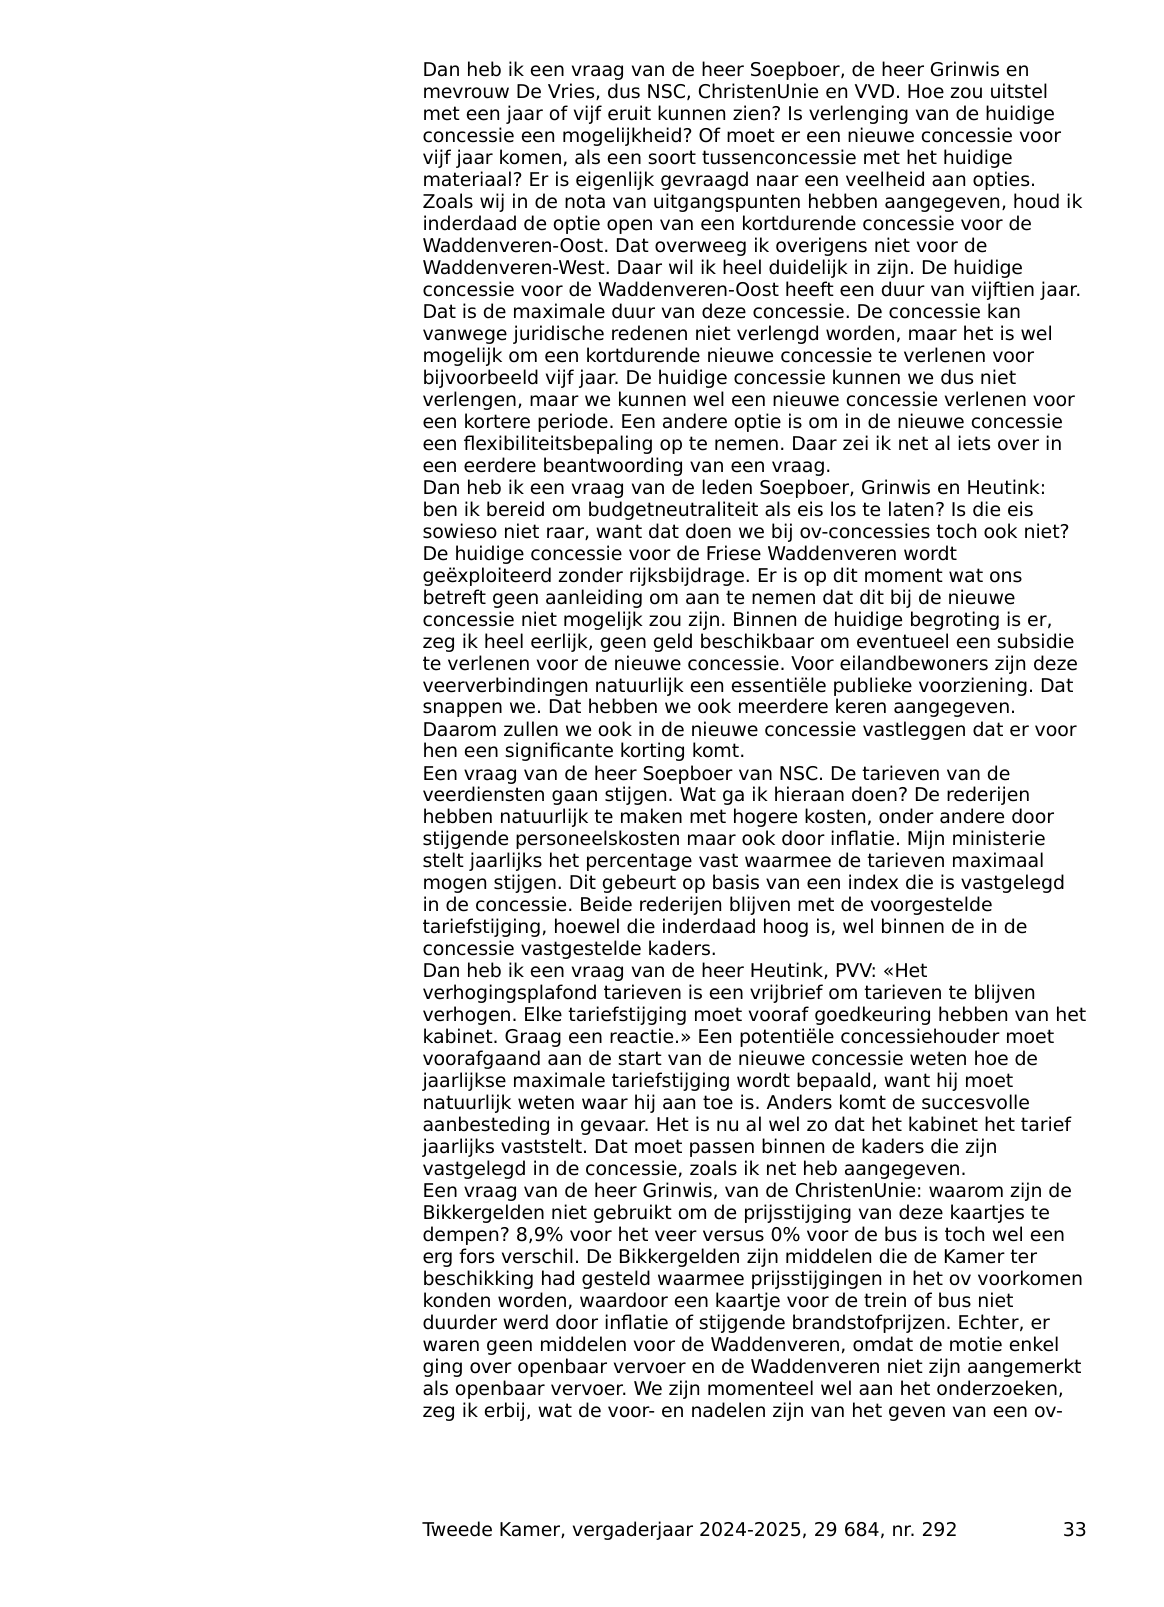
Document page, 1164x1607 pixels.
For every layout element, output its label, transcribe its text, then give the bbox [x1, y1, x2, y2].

text Dan heb ik een vraag van de heer Soepboer, de heer Grinwis en mevrouw De Vries, dus NSC, ChristenUnie en VVD. Hoe zou uitstel met een jaar of vijf eruit kunnen zien? Is verlenging van de huidige concessie een mogelijkheid? Of moet er een nieuwe concessie voor vijf jaar komen, als een soort tussenconcessie met het huidige materiaal? Er is eigenlijk gevraagd naar een veelheid aan opties. Zoals wij in de nota van uitgangspunten hebben aangegeven, houd ik inderdaad de optie open van een kortdurende concessie voor de Waddenveren-Oost. Dat overweeg ik overigens niet voor de Waddenveren-West. Daar wil ik heel duidelijk in zijn. De huidige concessie voor de Waddenveren-Oost heeft een duur van vijftien jaar. Dat is de maximale duur van deze concessie. De concessie kan vanwege juridische redenen niet verlengd worden, maar het is wel mogelijk om een kortdurende nieuwe concessie te verlenen voor bijvoorbeeld vijf jaar. De huidige concessie kunnen we dus niet verlengen, maar we kunnen wel een nieuwe concessie verlenen voor een kortere periode. Een andere optie is om in de nieuwe concessie een flexibiliteitsbepaling op te nemen. Daar zei ik net al iets over in een eerdere beantwoording van een vraag. [422, 59, 1087, 477]
text Een vraag van de heer Soepboer van NSC. De tarieven van de veerdiensten gaan stijgen. Wat ga ik hieraan doen? De rederijen hebben natuurlijk te maken met hogere kosten, onder andere door stijgende personeelskosten maar ook door inflatie. Mijn ministerie stelt jaarlijks het percentage vast waarmee de tarieven maximaal mogen stijgen. Dit gebeurt op basis van een index die is vastgelegd in de concessie. Beide rederijen blijven met de voorgestelde tariefstijging, hoewel die inderdaad hoog is, wel binnen de in de concessie vastgestelde kaders. [422, 762, 1087, 960]
text Dan heb ik een vraag van de heer Heutink, PVV: «Het verhogingsplafond tarieven is een vrijbrief om tarieven te blijven verhogen. Elke tariefstijging moet vooraf goedkeuring hebben van het kabinet. Graag een reactie.» Een potentiële concessiehouder moet voorafgaand aan de start van de nieuwe concessie weten hoe de jaarlijkse maximale tariefstijging wordt bepaald, want hij moet natuurlijk weten waar hij aan toe is. Anders komt de succesvolle aanbesteding in gevaar. Het is nu al wel zo dat het kabinet het tarief jaarlijks vaststelt. Dat moet passen binnen de kaders die zijn vastgelegd in de concessie, zoals ik net heb aangegeven. [422, 960, 1087, 1180]
text Een vraag van de heer Grinwis, van de ChristenUnie: waarom zijn de Bikkergelden niet gebruikt om de prijsstijging van deze kaartjes te dempen? 8,9% voor het veer versus 0% voor de bus is toch wel een erg fors verschil. De Bikkergelden zijn middelen die de Kamer ter beschikking had gesteld waarmee prijsstijgingen in het ov voorkomen konden worden, waardoor een kaartje voor de trein of bus niet duurder werd door inflatie of stijgende brandstofprijzen. Echter, er waren geen middelen voor de Waddenveren, omdat de motie enkel ging over openbaar vervoer en de Waddenveren niet zijn aangemerkt als openbaar vervoer. We zijn momenteel wel aan het onderzoeken, zeg ik erbij, wat de voor- en nadelen zijn van het geven van een ov- [422, 1180, 1087, 1422]
text Dan heb ik een vraag van de leden Soepboer, Grinwis en Heutink: ben ik bereid om budgetneutraliteit als eis los te laten? Is die eis sowieso niet raar, want dat doen we bij ov-concessies toch ook niet? De huidige concessie voor de Friese Waddenveren wordt geëxploiteerd zonder rijksbijdrage. Er is op dit moment wat ons betreft geen aanleiding om aan te nemen dat dit bij de nieuwe concessie niet mogelijk zou zijn. Binnen de huidige begroting is er, zeg ik heel eerlijk, geen geld beschikbaar om eventueel een subsidie te verlenen voor de nieuwe concessie. Voor eilandbewoners zijn deze veerverbindingen natuurlijk een essentiële publieke voorziening. Dat snappen we. Dat hebben we ook meerdere keren aangegeven. Daarom zullen we ook in de nieuwe concessie vastleggen dat er voor hen een significante korting komt. [422, 477, 1087, 762]
